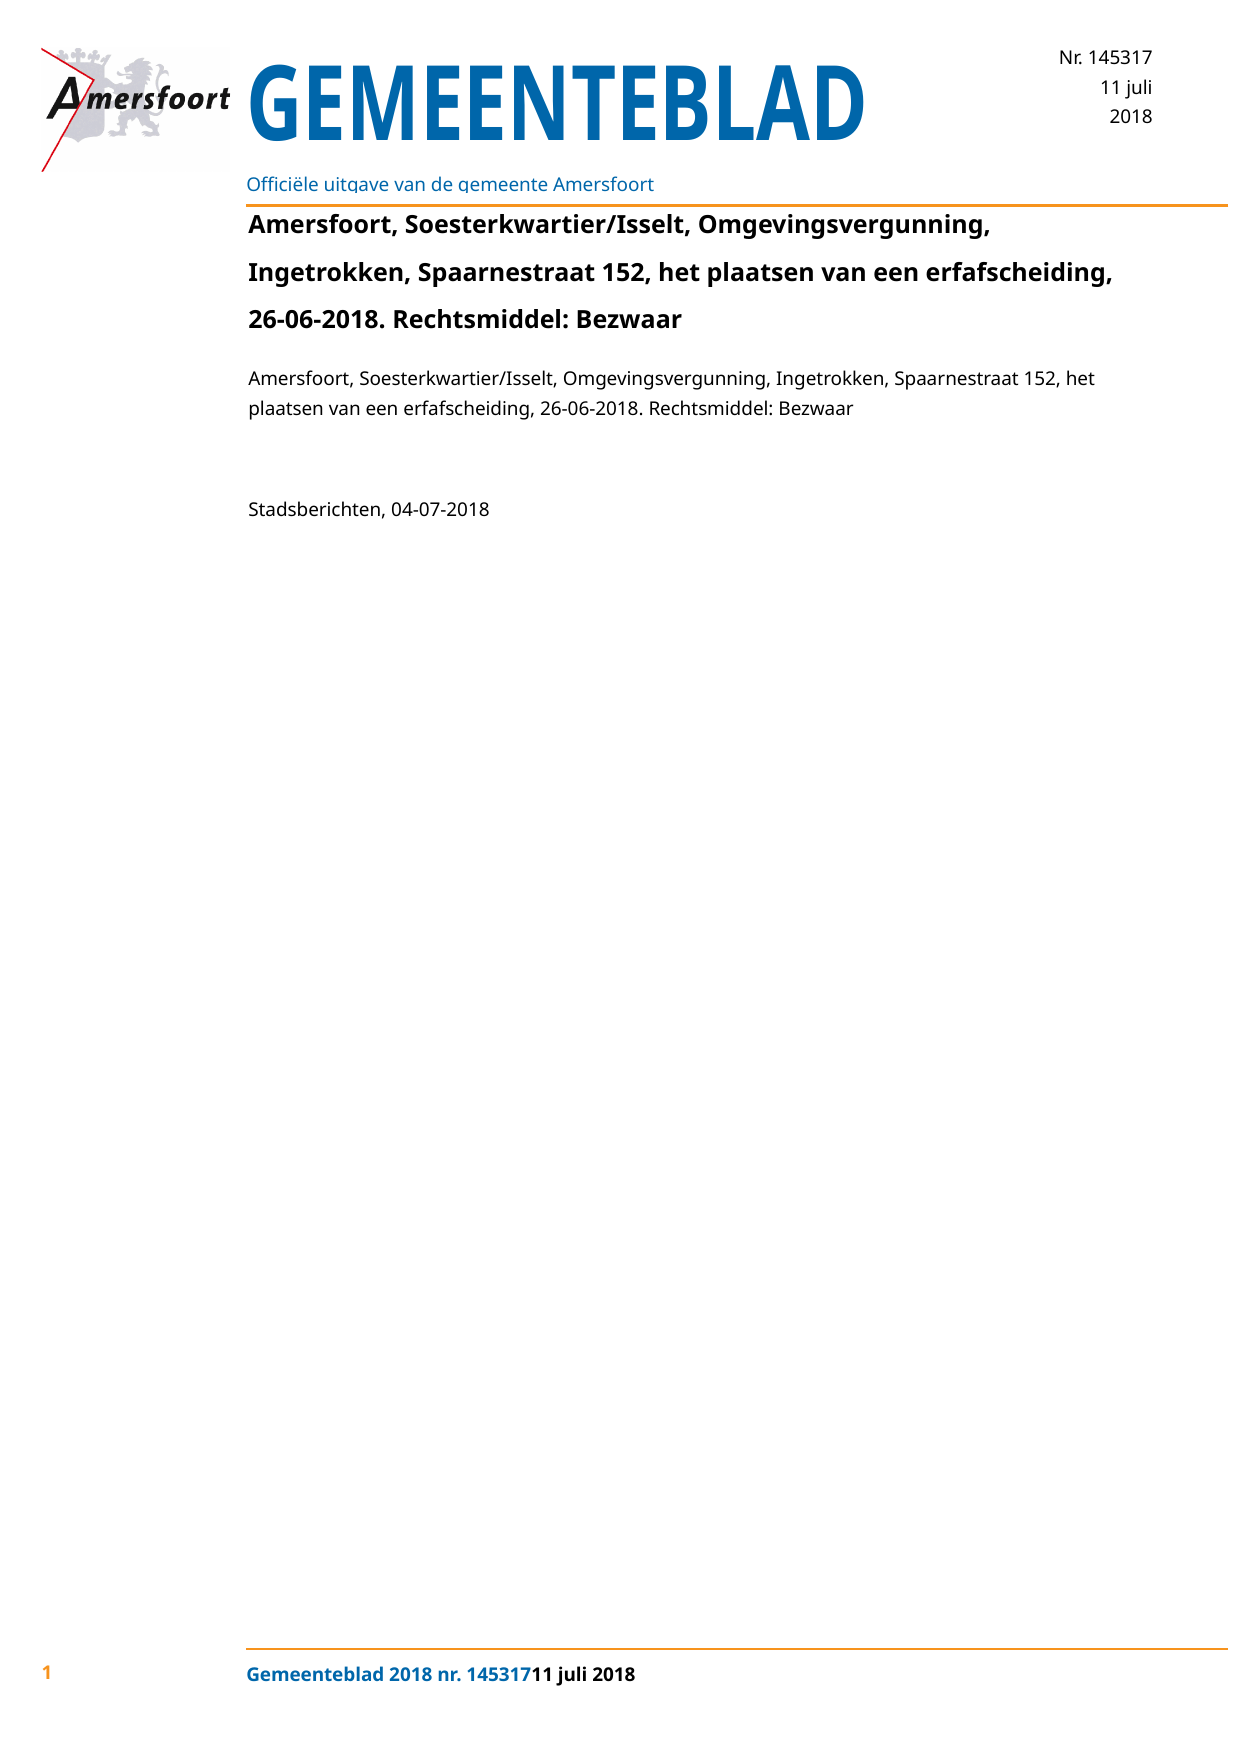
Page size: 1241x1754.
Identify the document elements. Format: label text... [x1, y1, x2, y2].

picture [41, 47, 231, 172]
text Amersfoort, Soesterkwartier/Isselt, Omgevingsvergunning, Ingetrokken, Spaarnestraat 152, het plaatsen van een erfafscheiding, 26-06-2018. Rechtsmiddel: Bezwaar [248, 207, 1152, 336]
text Amersfoort, Soesterkwartier/Isselt, Omgevingsvergunning, Ingetrokken, Spaarnestraat 152, het plaatsen van een erfafscheiding, 26-06-2018. Rechtsmiddel: Bezwaar [248, 366, 1152, 421]
text Stadsberichten, 04-07-2018 [248, 496, 1152, 522]
